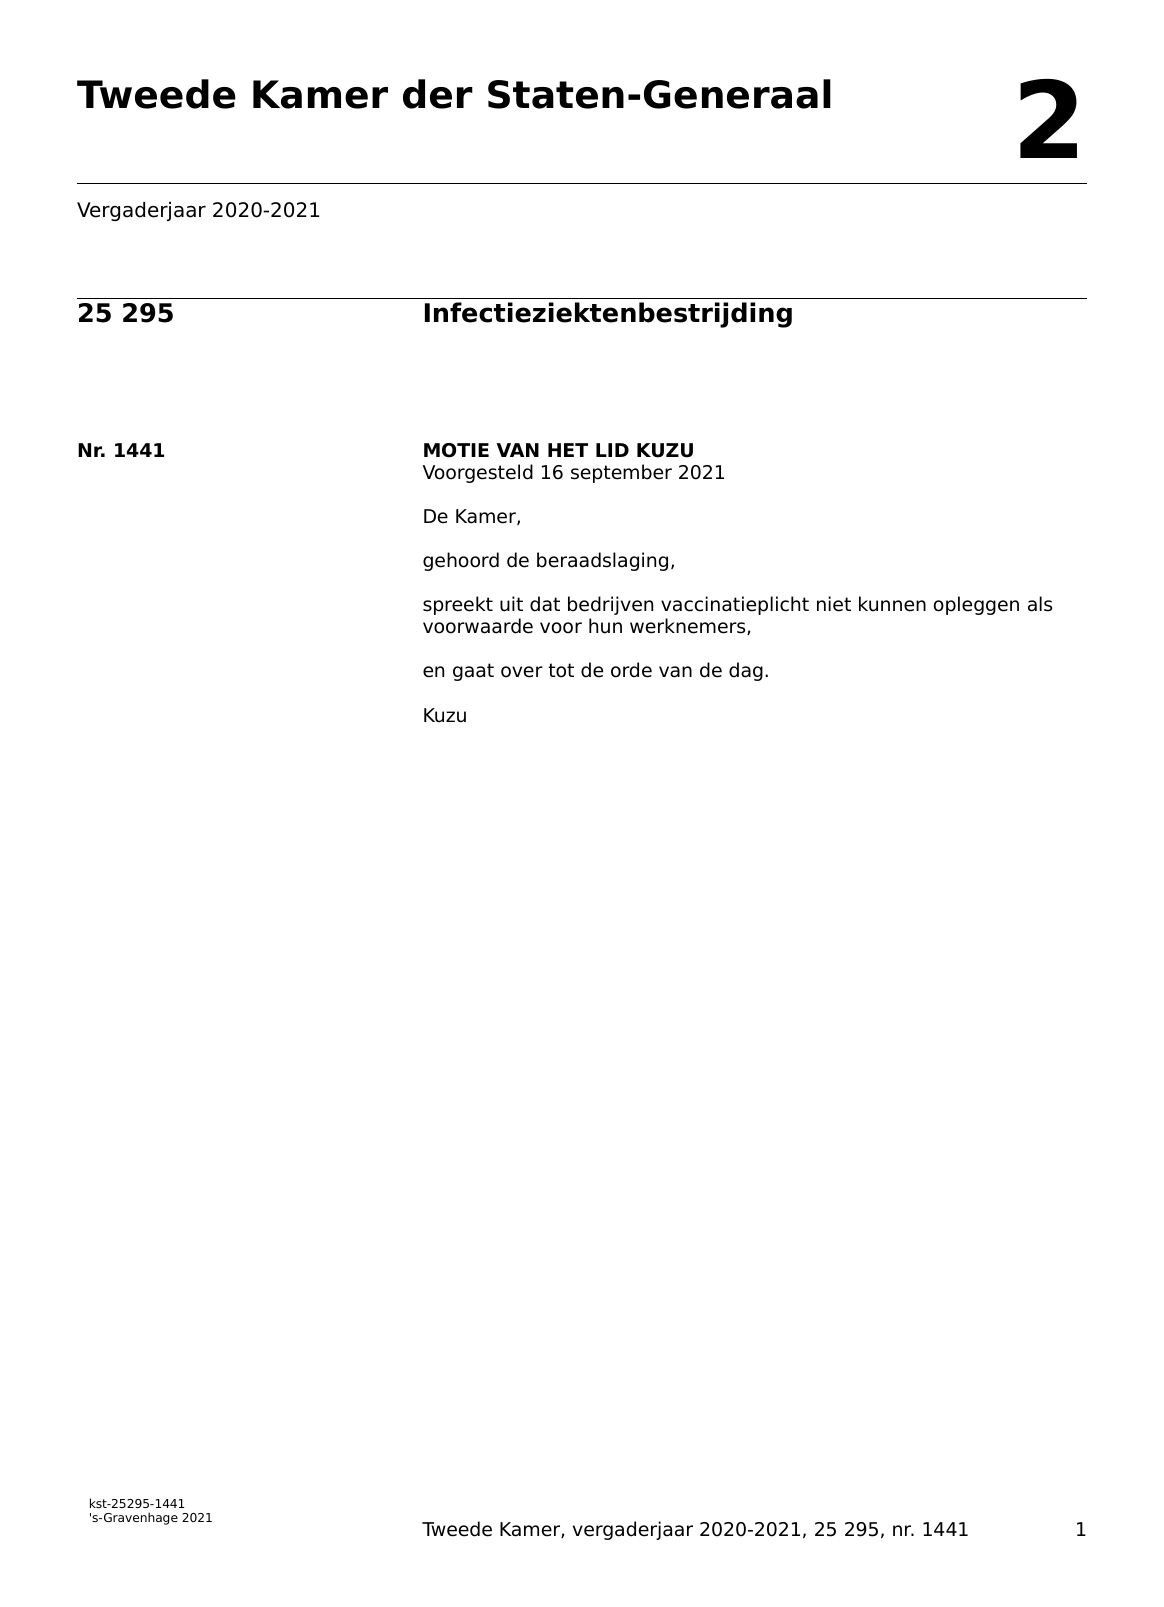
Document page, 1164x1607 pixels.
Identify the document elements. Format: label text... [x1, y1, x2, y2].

text en gaat over tot de orde van de dag. [422, 660, 1087, 682]
text De Kamer, [422, 506, 1087, 528]
subtitle 25 295 Infectieziektenbestrijding [77, 299, 1087, 329]
text Kuzu [422, 704, 1087, 726]
text Voorgesteld 16 september 2021 [422, 462, 1087, 484]
text spreekt uit dat bedrijven vaccinatieplicht niet kunnen opleggen als voorwaarde voor hun werknemers, [422, 594, 1087, 638]
subtitle Nr. 1441 MOTIE VAN HET LID KUZU [77, 440, 1087, 462]
text gehoord de beraadslaging, [422, 550, 1087, 572]
table_header Tweede Kamer der Staten-Generaal [77, 59, 886, 183]
text kst-25295-1441 [88, 1497, 323, 1511]
table_cell Vergaderjaar 2020-2021 [77, 184, 1087, 298]
table_header 2 [886, 59, 1087, 183]
text 's-Gravenhage 2021 [88, 1511, 323, 1525]
